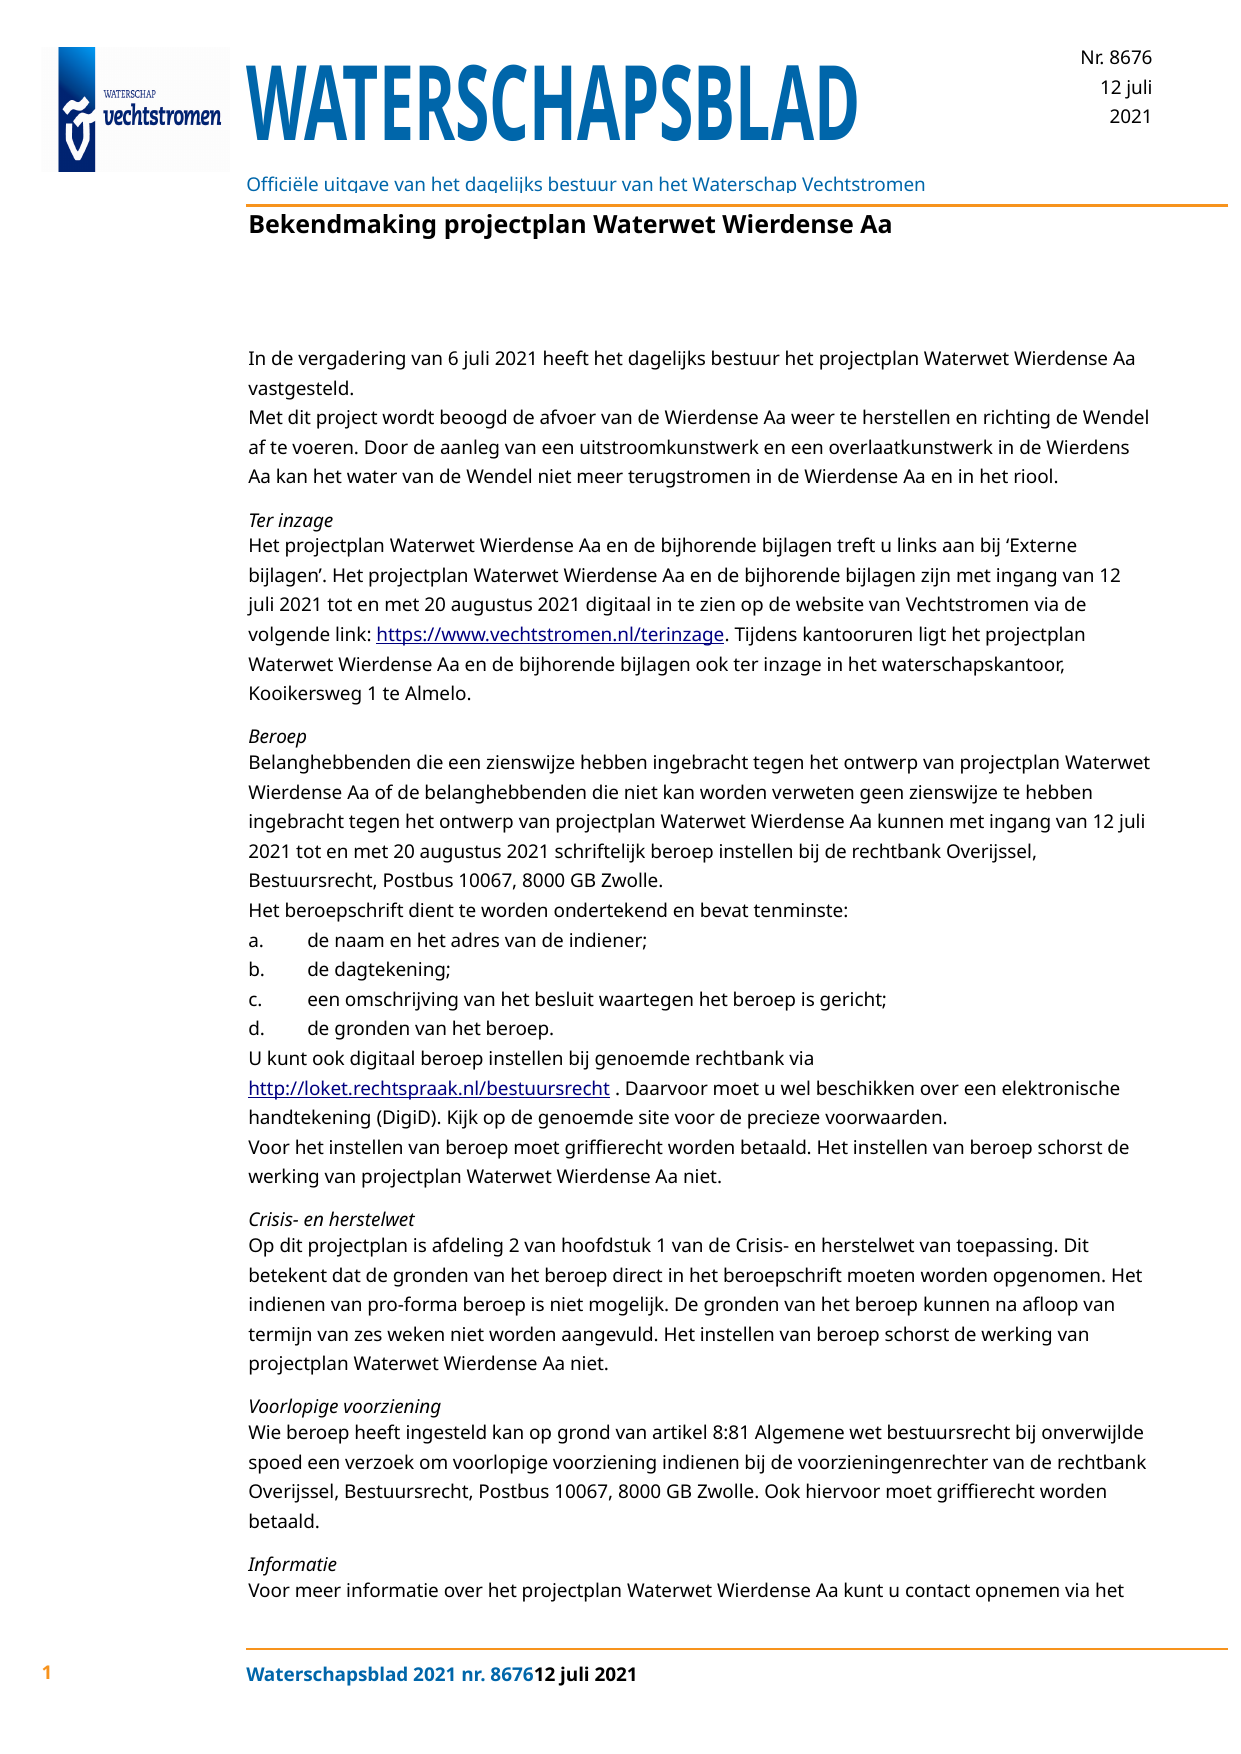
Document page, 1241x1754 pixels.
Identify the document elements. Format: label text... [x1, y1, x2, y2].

text Wie beroep heeft ingesteld kan op grond van artikel 8:81 Algemene wet bestuursrecht bij onverwijlde spoed een verzoek om voorlopige voorziening indienen bij de voorzieningenrechter van de rechtbank Overijssel, Bestuursrecht, Postbus 10067, 8000 GB Zwolle. Ook hiervoor moet griffierecht worden betaald. [248, 1419, 1152, 1534]
text Crisis- en herstelwet [248, 1207, 1152, 1232]
text U kunt ook digitaal beroep instellen bij genoemde rechtbank via http://loket.rechtspraak.nl/bestuursrecht . Daarvoor moet u wel beschikken over een elektronische handtekening (DigiD). Kijk op de genoemde site voor de precieze voorwaarden. [248, 1045, 1152, 1130]
text Op dit projectplan is afdeling 2 van hoofdstuk 1 van de Crisis- en herstelwet van toepassing. Dit betekent dat de gronden van het beroep direct in het beroepschrift moeten worden opgenomen. Het indienen van pro-forma beroep is niet mogelijk. De gronden van het beroep kunnen na afloop van termijn van zes weken niet worden aangevuld. Het instellen van beroep schorst de werking van projectplan Waterwet Wierdense Aa niet. [248, 1232, 1152, 1376]
text Ter inzage [248, 507, 1152, 532]
text Voorlopige voorziening [248, 1394, 1152, 1419]
text In de vergadering van 6 juli 2021 heeft het dagelijks bestuur het projectplan Waterwet Wierdense Aa vastgesteld. [248, 345, 1152, 401]
text Met dit project wordt beoogd de afvoer van de Wierdense Aa weer te herstellen en richting de Wendel af te voeren. Door de aanleg van een uitstroomkunstwerk en een overlaatkunstwerk in de Wierdens Aa kan het water van de Wendel niet meer terugstromen in de Wierdense Aa en in het riool. [248, 404, 1152, 489]
text Bekendmaking projectplan Waterwet Wierdense Aa [248, 207, 1152, 241]
text Het beroepschrift dient te worden ondertekend en bevat tenminste: [248, 897, 1152, 923]
text Het projectplan Waterwet Wierdense Aa en de bijhorende bijlagen treft u links aan bij ‘Externe bijlagen’. Het projectplan Waterwet Wierdense Aa en de bijhorende bijlagen zijn met ingang van 12 juli 2021 tot en met 20 augustus 2021 digitaal in te zien op de website van Vechtstromen via de volgende link: https://www.vechtstromen.nl/terinzage. Tijdens kantooruren ligt het projectplan Waterwet Wierdense Aa en de bijhorende bijlagen ook ter inzage in het waterschapskantoor, Kooikersweg 1 te Almelo. [248, 532, 1152, 706]
text Belanghebbenden die een zienswijze hebben ingebracht tegen het ontwerp van projectplan Waterwet Wierdense Aa of de belanghebbenden die niet kan worden verweten geen zienswijze te hebben ingebracht tegen het ontwerp van projectplan Waterwet Wierdense Aa kunnen met ingang van 12 juli 2021 tot en met 20 augustus 2021 schriftelijk beroep instellen bij de rechtbank Overijssel, Bestuursrecht, Postbus 10067, 8000 GB Zwolle. [248, 749, 1152, 893]
list de dagtekening; [248, 956, 1152, 982]
list de gronden van het beroep. [248, 1016, 1152, 1041]
text Voor het instellen van beroep moet griffierecht worden betaald. Het instellen van beroep schorst de werking van projectplan Waterwet Wierdense Aa niet. [248, 1134, 1152, 1189]
picture [41, 47, 231, 172]
text Informatie [248, 1551, 1152, 1577]
text Voor meer informatie over het projectplan Waterwet Wierdense Aa kunt u contact opnemen via het [248, 1577, 1152, 1603]
list een omschrijving van het besluit waartegen het beroep is gericht; [248, 986, 1152, 1012]
text Beroep [248, 723, 1152, 749]
list de naam en het adres van de indiener; [248, 927, 1152, 952]
